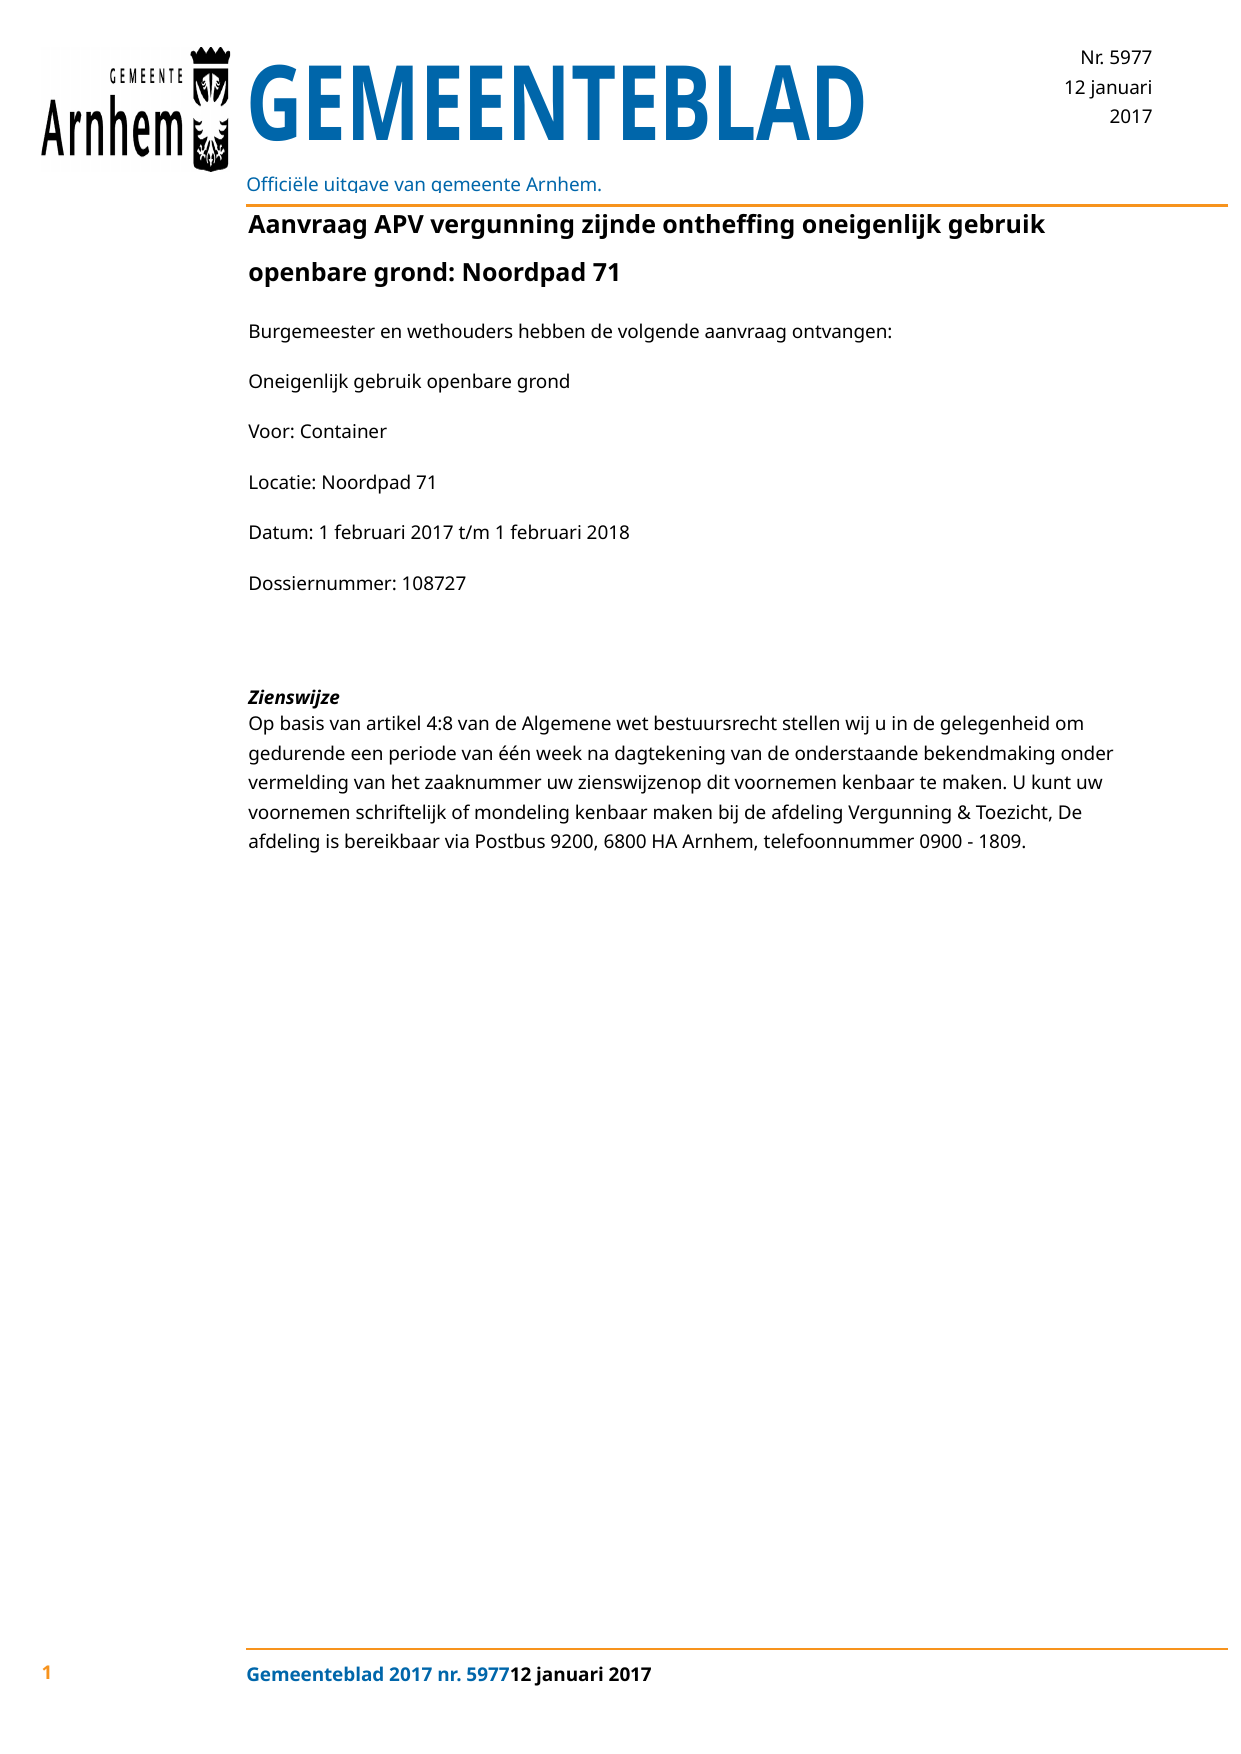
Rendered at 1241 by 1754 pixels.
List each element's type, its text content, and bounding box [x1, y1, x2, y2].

text Oneigenlijk gebruik openbare grond [248, 368, 1152, 394]
text Dossiernummer: 108727 [248, 570, 1152, 596]
text Burgemeester en wethouders hebben de volgende aanvraag ontvangen: [248, 318, 1152, 344]
text Op basis van artikel 4:8 van de Algemene wet bestuursrecht stellen wij u in de gelegenheid om gedurende een periode van één week na dagtekening van de onderstaande bekendmaking onder vermelding van het zaaknummer uw zienswijzenop dit voornemen kenbaar te maken. U kunt uw voornemen schriftelijk of mondeling kenbaar maken bij de afdeling Vergunning & Toezicht, De afdeling is bereikbaar via Postbus 9200, 6800 HA Arnhem, telefoonnummer 0900 - 1809. [248, 710, 1152, 854]
text Locatie: Noordpad 71 [248, 469, 1152, 495]
text Voor: Container [248, 419, 1152, 444]
picture [41, 47, 231, 172]
text Aanvraag APV vergunning zijnde ontheffing oneigenlijk gebruik openbare grond: Noordpad 71 [248, 207, 1152, 288]
text Zienswijze [248, 684, 1152, 710]
text Datum: 1 februari 2017 t/m 1 februari 2018 [248, 519, 1152, 545]
